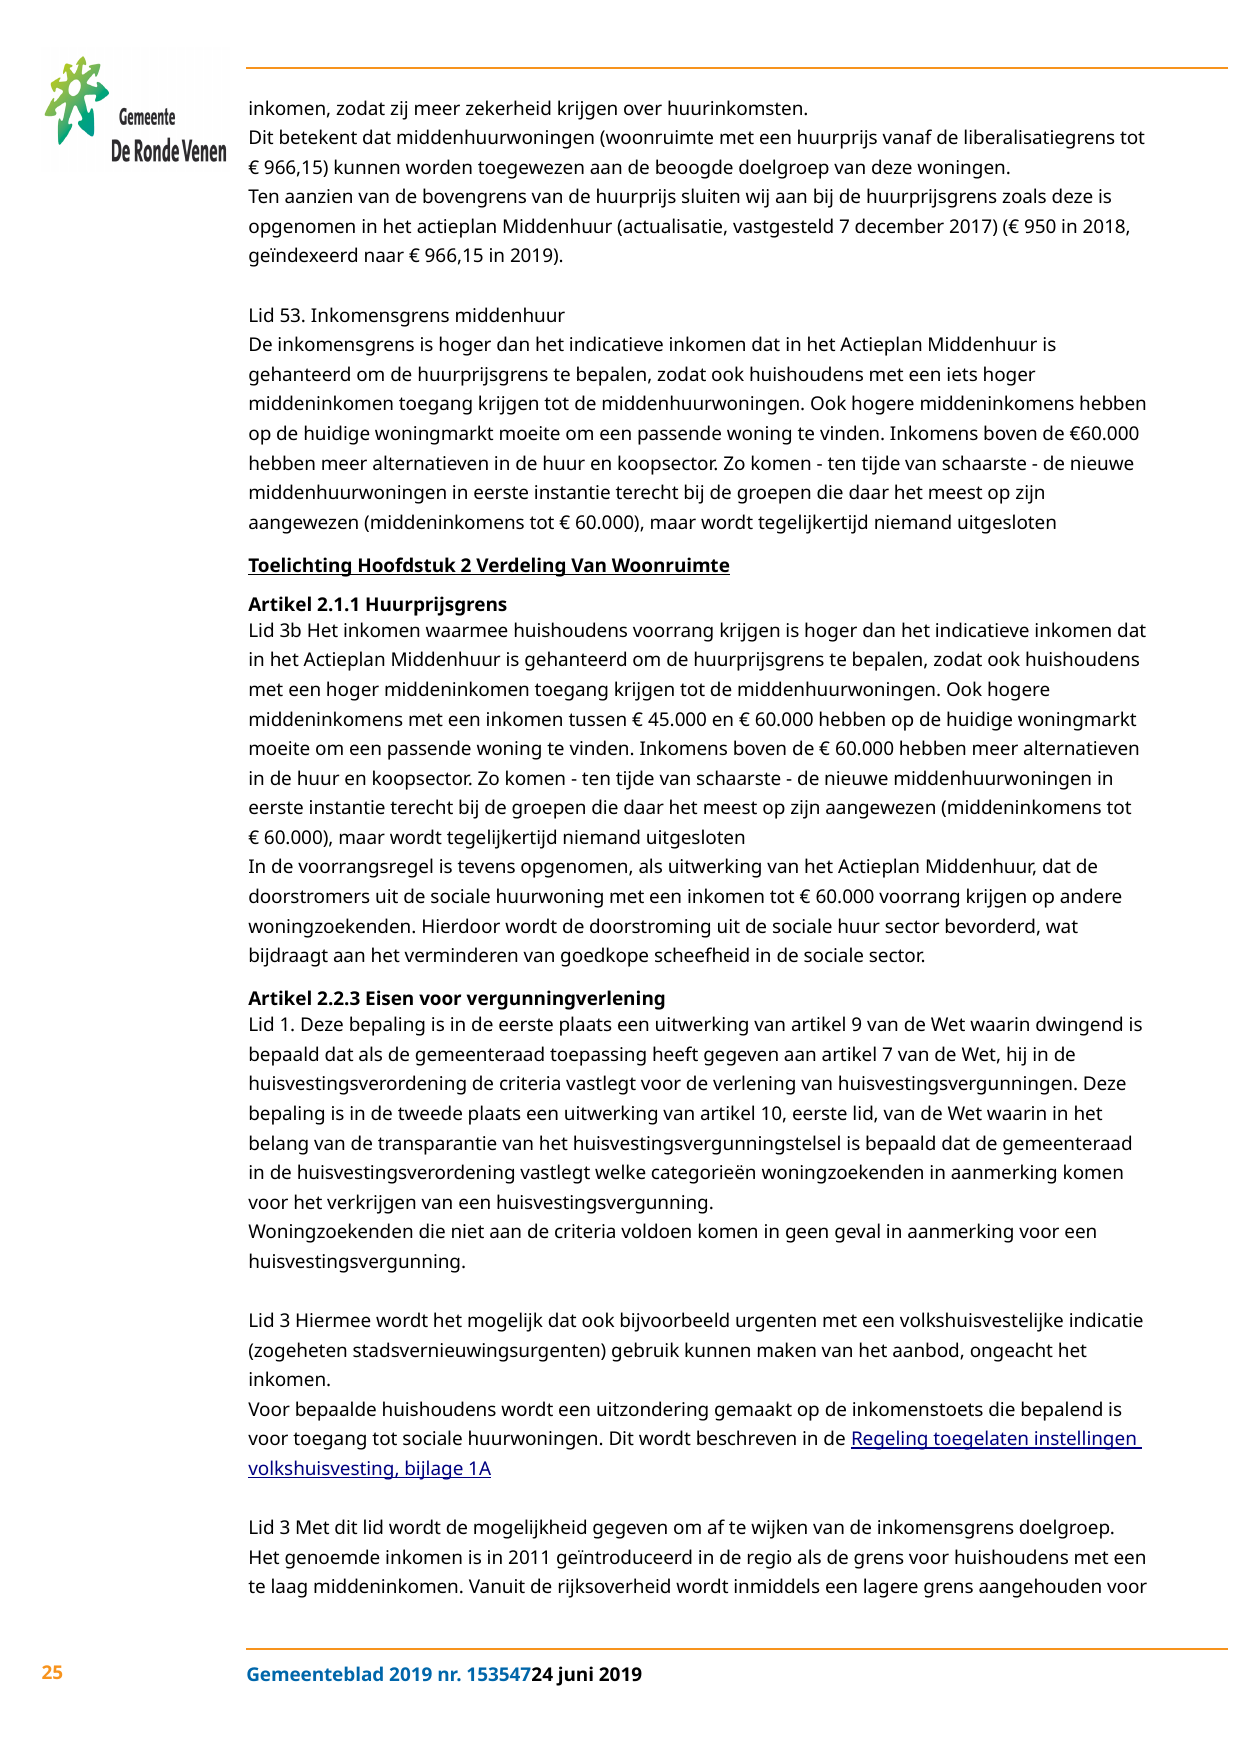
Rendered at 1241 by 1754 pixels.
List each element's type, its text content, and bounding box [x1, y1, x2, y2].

text Lid 3 Met dit lid wordt de mogelijkheid gegeven om af te wijken van de inkomensgrens doelgroep. Het genoemde inkomen is in 2011 geïntroduceerd in de regio als de grens voor huishoudens met een te laag middeninkomen. Vanuit de rijksoverheid wordt inmiddels een lagere grens aangehouden voor [248, 1514, 1152, 1599]
text De inkomensgrens is hoger dan het indicatieve inkomen dat in het Actieplan Middenhuur is gehanteerd om de huurprijsgrens te bepalen, zodat ook huishoudens met een iets hoger middeninkomen toegang krijgen tot de middenhuurwoningen. Ook hogere middeninkomens hebben op de huidige woningmarkt moeite om een passende woning te vinden. Inkomens boven de €60.000 hebben meer alternatieven in de huur en koopsector. Zo komen - ten tijde van schaarste - de nieuwe middenhuurwoningen in eerste instantie terecht bij de groepen die daar het meest op zijn aangewezen (middeninkomens tot € 60.000), maar wordt tegelijkertijd niemand uitgesloten [248, 331, 1152, 535]
text Lid 3 Hiermee wordt het mogelijk dat ook bijvoorbeeld urgenten met een volkshuisvestelijke indicatie (zogeheten stadsvernieuwingsurgenten) gebruik kunnen maken van het aanbod, ongeacht het inkomen. [248, 1307, 1152, 1392]
text Woningzoekenden die niet aan de criteria voldoen komen in geen geval in aanmerking voor een huisvestingsvergunning. [248, 1218, 1152, 1274]
text In de voorrangsregel is tevens opgenomen, als uitwerking van het Actieplan Middenhuur, dat de doorstromers uit de sociale huurwoning met een inkomen tot € 60.000 voorrang krijgen op andere woningzoekenden. Hierdoor wordt de doorstroming uit de sociale huur sector bevorderd, wat bijdraagt aan het verminderen van goedkope scheefheid in de sociale sector. [248, 854, 1152, 968]
text Dit betekent dat middenhuurwoningen (woonruimte met een huurprijs vanaf de liberalisatiegrens tot € 966,15) kunnen worden toegewezen aan de beoogde doelgroep van deze woningen. [248, 124, 1152, 180]
picture [41, 47, 231, 172]
text Voor bepaalde huishoudens wordt een uitzondering gemaakt op de inkomenstoets die bepalend is voor toegang tot sociale huurwoningen. Dit wordt beschreven in de Regeling toegelaten instellingen volkshuisvesting, bijlage 1A [248, 1396, 1152, 1481]
text inkomen, zodat zij meer zekerheid krijgen over huurinkomsten. [248, 95, 1152, 121]
text Artikel 2.1.1 Huurprijsgrens [248, 591, 1152, 617]
text Lid 3b Het inkomen waarmee huishoudens voorrang krijgen is hoger dan het indicatieve inkomen dat in het Actieplan Middenhuur is gehanteerd om de huurprijsgrens te bepalen, zodat ook huishoudens met een hoger middeninkomen toegang krijgen tot de middenhuurwoningen. Ook hogere middeninkomens met een inkomen tussen € 45.000 en € 60.000 hebben op de huidige woningmarkt moeite om een passende woning te vinden. Inkomens boven de € 60.000 hebben meer alternatieven in de huur en koopsector. Zo komen - ten tijde van schaarste - de nieuwe middenhuurwoningen in eerste instantie terecht bij de groepen die daar het meest op zijn aangewezen (middeninkomens tot € 60.000), maar wordt tegelijkertijd niemand uitgesloten [248, 617, 1152, 850]
text Toelichting Hoofdstuk 2 Verdeling Van Woonruimte [248, 552, 1152, 578]
text Lid 1. Deze bepaling is in de eerste plaats een uitwerking van artikel 9 van de Wet waarin dwingend is bepaald dat als de gemeenteraad toepassing heeft gegeven aan artikel 7 van de Wet, hij in de huisvestingsverordening de criteria vastlegt voor de verlening van huisvestingsvergunningen. Deze bepaling is in de tweede plaats een uitwerking van artikel 10, eerste lid, van de Wet waarin in het belang van de transparantie van het huisvestingsvergunningstelsel is bepaald dat de gemeenteraad in de huisvestingsverordening vastlegt welke categorieën woningzoekenden in aanmerking komen voor het verkrijgen van een huisvestingsvergunning. [248, 1011, 1152, 1214]
text Lid 53. Inkomensgrens middenhuur [248, 302, 1152, 328]
text Artikel 2.2.3 Eisen voor vergunningverlening [248, 986, 1152, 1011]
text Ten aanzien van de bovengrens van de huurprijs sluiten wij aan bij de huurprijsgrens zoals deze is opgenomen in het actieplan Middenhuur (actualisatie, vastgesteld 7 december 2017) (€ 950 in 2018, geïndexeerd naar € 966,15 in 2019). [248, 183, 1152, 268]
